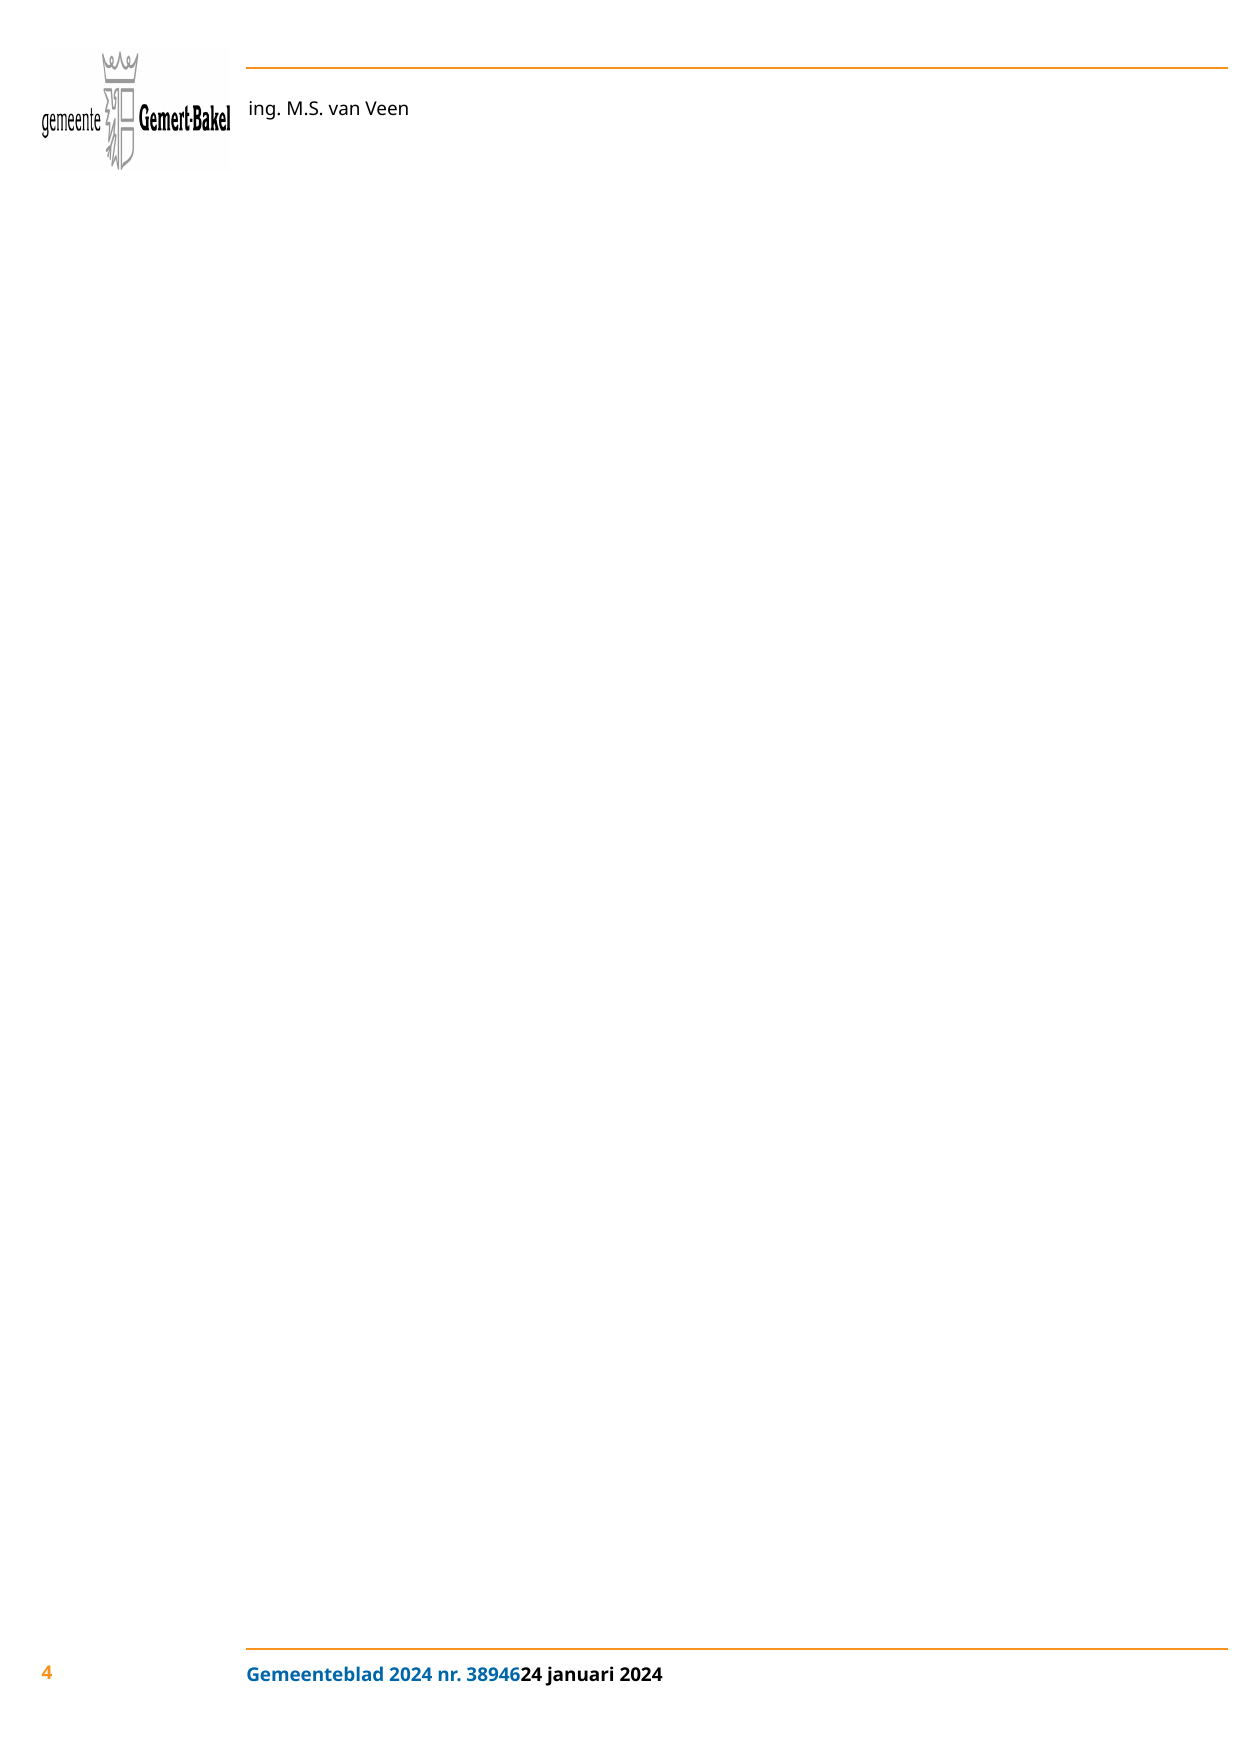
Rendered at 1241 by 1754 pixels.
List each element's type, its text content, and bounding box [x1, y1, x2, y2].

text ing. M.S. van Veen [248, 95, 1152, 121]
picture [41, 47, 231, 172]
